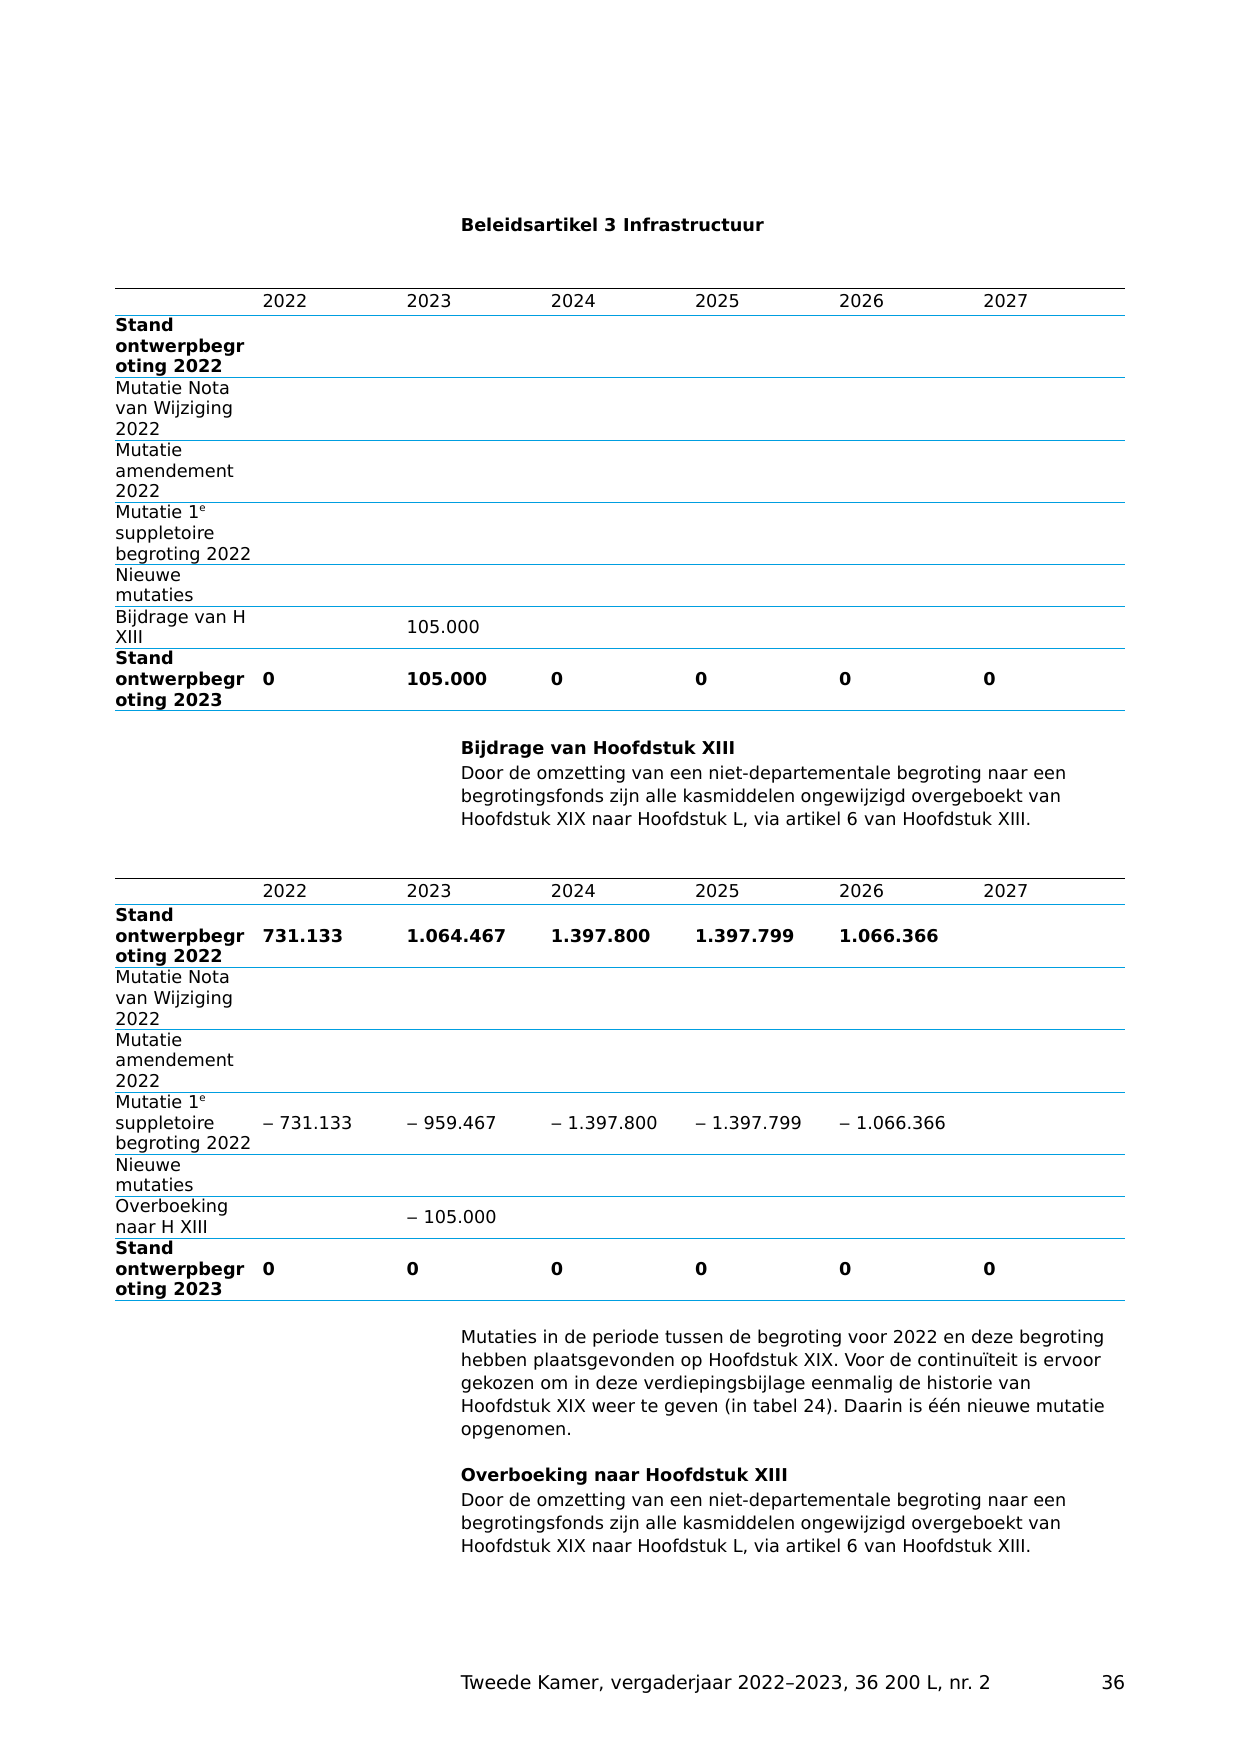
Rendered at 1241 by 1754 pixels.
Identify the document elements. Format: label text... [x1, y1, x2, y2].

text Door de omzetting van een niet-departementale begroting naar een begrotingsfonds zijn alle kasmiddelen ongewijzigd overgeboekt van Hoofdstuk XIX naar Hoofdstuk L, via artikel 6 van Hoofdstuk XIII. [461, 761, 1125, 829]
table_cell [980, 1093, 1125, 1154]
table_cell 2025 [692, 289, 836, 315]
table_cell 0 [836, 1239, 980, 1300]
table_cell [692, 1197, 836, 1237]
table_cell 1.397.800 [548, 905, 692, 967]
table_cell [980, 968, 1125, 1029]
table_cell Mutatie 1e suppletoire begroting 2022 [115, 503, 259, 564]
table_cell 0 [404, 1239, 548, 1300]
table_cell Mutatie 1e suppletoire begroting 2022 [115, 1093, 259, 1154]
table_cell Nieuwe mutaties [115, 1155, 259, 1196]
table_cell Mutatie Nota van Wijziging 2022 [115, 378, 259, 439]
table_cell [259, 1155, 403, 1196]
table_cell [259, 968, 403, 1029]
table_cell [259, 565, 403, 606]
table_cell 0 [692, 649, 836, 710]
text Beleidsartikel 3 Infrastructuur [461, 213, 1125, 236]
table_cell 2026 [836, 289, 980, 315]
table_cell ‒ 1.397.799 [692, 1093, 836, 1154]
table_cell [836, 565, 980, 606]
table_cell 105.000 [404, 649, 548, 710]
table_cell Stand ontwerpbegroting 2022 [115, 905, 259, 967]
table_cell [836, 378, 980, 439]
table_cell 2024 [548, 289, 692, 315]
table_cell [404, 316, 548, 377]
table_cell Mutatie amendement 2022 [115, 441, 259, 502]
table_cell 2025 [692, 879, 836, 904]
text Bijdrage van Hoofdstuk XIII [461, 736, 1125, 759]
table_cell [404, 968, 548, 1029]
table_cell [115, 289, 259, 315]
table_cell Bijdrage van H XIII [115, 607, 259, 648]
table_cell [548, 1030, 692, 1092]
table_cell [692, 378, 836, 439]
table_cell 0 [980, 1239, 1125, 1300]
table_cell ‒ 959.467 [404, 1093, 548, 1154]
table_cell ‒ 1.066.366 [836, 1093, 980, 1154]
table_cell [548, 1155, 692, 1196]
table_cell 2024 [548, 879, 692, 904]
table_cell 0 [692, 1239, 836, 1300]
table_cell [404, 1030, 548, 1092]
table_cell [404, 503, 548, 564]
table_cell Nieuwe mutaties [115, 565, 259, 606]
table_cell 1.397.799 [692, 905, 836, 967]
table_cell [259, 1197, 403, 1237]
table_cell [404, 378, 548, 439]
table_cell [259, 503, 403, 564]
table_cell Stand ontwerpbegroting 2022 [115, 316, 259, 377]
table_cell Overboeking naar H XIII [115, 1197, 259, 1237]
table_cell 731.133 [259, 905, 403, 967]
table_cell [980, 378, 1125, 439]
table_cell [404, 1155, 548, 1196]
table_cell 2027 [980, 289, 1125, 315]
table_cell [692, 968, 836, 1029]
table_cell [692, 1155, 836, 1196]
text Door de omzetting van een niet-departementale begroting naar een begrotingsfonds zijn alle kasmiddelen ongewijzigd overgeboekt van Hoofdstuk XIX naar Hoofdstuk L, via artikel 6 van Hoofdstuk XIII. [461, 1488, 1125, 1557]
table_cell [836, 968, 980, 1029]
table_cell 2022 [259, 879, 403, 904]
table_cell [692, 503, 836, 564]
table_cell 0 [980, 649, 1125, 710]
table_cell [692, 441, 836, 502]
table_cell [836, 316, 980, 377]
table_cell [548, 503, 692, 564]
table_cell 2023 [404, 289, 548, 315]
table_cell 0 [836, 649, 980, 710]
table_cell [548, 565, 692, 606]
table_cell 1.064.467 [404, 905, 548, 967]
table_cell 2023 [404, 879, 548, 904]
table_header Tabel 24 Historie Hoofdstuk XIX beleidsartikel 3 (bedragen x 1.000) [115, 853, 1125, 877]
table_header Tabel 23 Uitgaven beleidsartikel 3 (bedragen x 1.000) [115, 263, 1125, 288]
table_cell [115, 879, 259, 904]
table_cell [980, 565, 1125, 606]
table_cell Mutatie amendement 2022 [115, 1030, 259, 1092]
table_cell ‒ 731.133 [259, 1093, 403, 1154]
table_cell [548, 316, 692, 377]
table_cell [980, 905, 1125, 967]
table_cell 0 [259, 649, 403, 710]
table_cell [980, 441, 1125, 502]
table_cell [404, 565, 548, 606]
table_cell [404, 441, 548, 502]
table_cell [980, 316, 1125, 377]
table_cell 1.066.366 [836, 905, 980, 967]
table_cell [692, 565, 836, 606]
table_cell [836, 1030, 980, 1092]
table_cell 105.000 [404, 607, 548, 648]
table_cell [836, 607, 980, 648]
table_cell 0 [548, 1239, 692, 1300]
table_cell [548, 968, 692, 1029]
text Mutaties in de periode tussen de begroting voor 2022 en deze begroting hebben plaatsgevonden op Hoofdstuk XIX. Voor de continuïteit is ervoor gekozen om in deze verdiepingsbijlage eenmalig de historie van Hoofdstuk XIX weer te geven (in tabel 24). Daarin is één nieuwe mutatie opgenomen. [461, 1325, 1125, 1440]
table_cell 2026 [836, 879, 980, 904]
table_cell 0 [548, 649, 692, 710]
table_cell [836, 1155, 980, 1196]
table_cell Stand ontwerpbegroting 2023 [115, 649, 259, 710]
table_cell [980, 503, 1125, 564]
table_cell [836, 1197, 980, 1237]
table_cell [692, 1030, 836, 1092]
table_cell [980, 1155, 1125, 1196]
table_cell ‒ 105.000 [404, 1197, 548, 1237]
table_cell [259, 316, 403, 377]
table_cell [548, 1197, 692, 1237]
table_cell ‒ 1.397.800 [548, 1093, 692, 1154]
table_cell [259, 607, 403, 648]
table_cell 2022 [259, 289, 403, 315]
table_cell [259, 441, 403, 502]
table_cell [259, 378, 403, 439]
table_cell [692, 316, 836, 377]
table_cell [980, 607, 1125, 648]
table_cell Mutatie Nota van Wijziging 2022 [115, 968, 259, 1029]
table_cell 0 [259, 1239, 403, 1300]
text Overboeking naar Hoofdstuk XIII [461, 1463, 1125, 1486]
table_cell [980, 1197, 1125, 1237]
table_cell Stand ontwerpbegroting 2023 [115, 1239, 259, 1300]
table_cell [259, 1030, 403, 1092]
table_cell [548, 607, 692, 648]
table_cell [692, 607, 836, 648]
table_cell [836, 441, 980, 502]
table_cell [980, 1030, 1125, 1092]
table_cell [548, 378, 692, 439]
table_cell [548, 441, 692, 502]
table_cell [836, 503, 980, 564]
table_cell 2027 [980, 879, 1125, 904]
